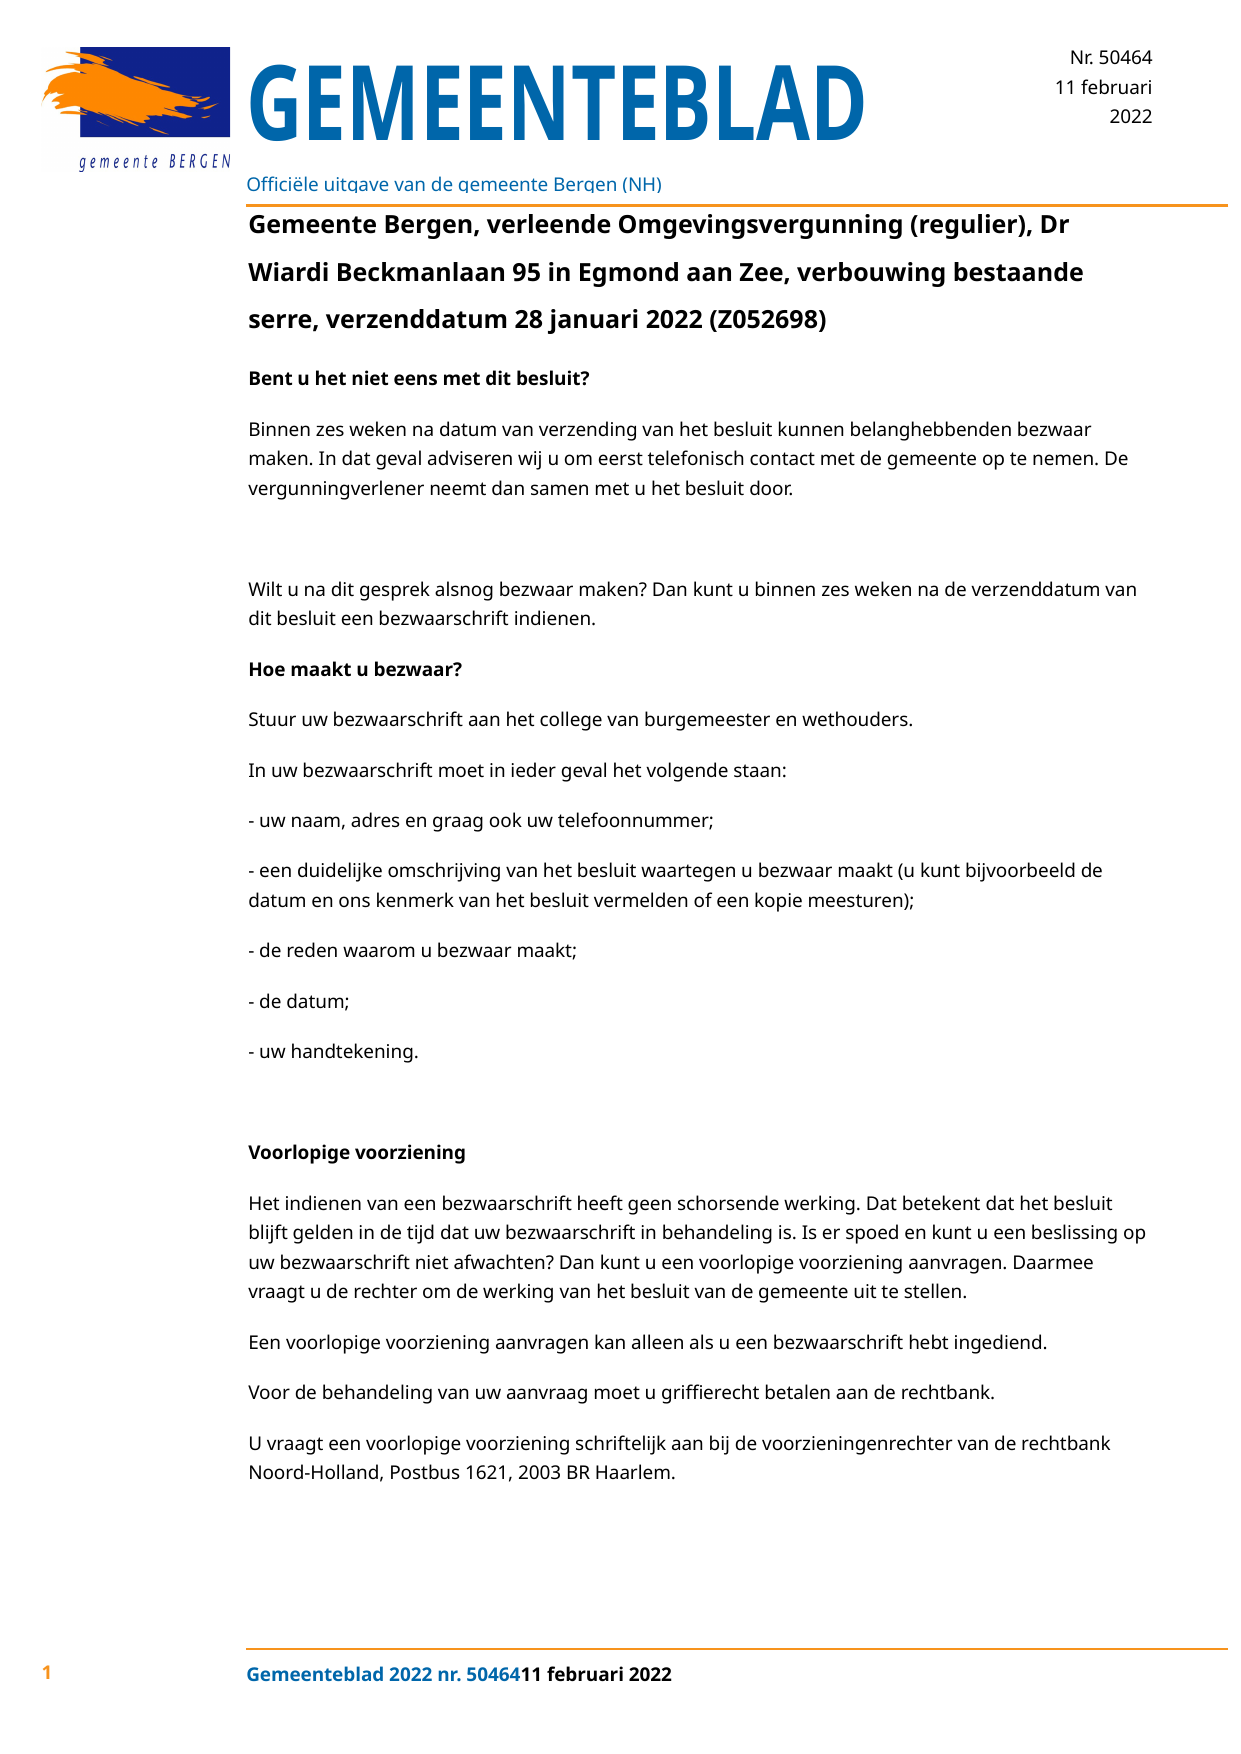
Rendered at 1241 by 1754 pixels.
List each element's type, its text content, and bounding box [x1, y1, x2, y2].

text Gemeente Bergen, verleende Omgevingsvergunning (regulier), Dr Wiardi Beckmanlaan 95 in Egmond aan Zee, verbouwing bestaande serre, verzenddatum 28 januari 2022 (Z052698) [248, 207, 1152, 336]
text - uw handtekening. [248, 1038, 1152, 1064]
text Voorlopige voorziening [248, 1139, 1152, 1165]
text In uw bezwaarschrift moet in ieder geval het volgende staan: [248, 757, 1152, 782]
text - uw naam, adres en graag ook uw telefoonnummer; [248, 807, 1152, 833]
text Een voorlopige voorziening aanvragen kan alleen als u een bezwaarschrift hebt ingediend. [248, 1329, 1152, 1354]
picture [41, 47, 231, 172]
text - een duidelijke omschrijving van het besluit waartegen u bezwaar maakt (u kunt bijvoorbeeld de datum en ons kenmerk van het besluit vermelden of een kopie meesturen); [248, 858, 1152, 913]
text - de reden waarom u bezwaar maakt; [248, 938, 1152, 963]
text - de datum; [248, 988, 1152, 1014]
text Binnen zes weken na datum van verzending van het besluit kunnen belanghebbenden bezwaar maken. In dat geval adviseren wij u om eerst telefonisch contact met de gemeente op te nemen. De vergunningverlener neemt dan samen met u het besluit door. [248, 416, 1152, 501]
text Stuur uw bezwaarschrift aan het college van burgemeester en wethouders. [248, 706, 1152, 732]
text Bent u het niet eens met dit besluit? [248, 366, 1152, 391]
text U vraagt een voorlopige voorziening schriftelijk aan bij de voorzieningenrechter van de rechtbank Noord-Holland, Postbus 1621, 2003 BR Haarlem. [248, 1430, 1152, 1485]
text Voor de behandeling van uw aanvraag moet u griffierecht betalen aan de rechtbank. [248, 1379, 1152, 1405]
text Het indienen van een bezwaarschrift heeft geen schorsende werking. Dat betekent dat het besluit blijft gelden in de tijd dat uw bezwaarschrift in behandeling is. Is er spoed en kunt u een beslissing op uw bezwaarschrift niet afwachten? Dan kunt u een voorlopige voorziening aanvragen. Daarmee vraagt u de rechter om de werking van het besluit van de gemeente uit te stellen. [248, 1190, 1152, 1304]
text Wilt u na dit gesprek alsnog bezwaar maken? Dan kunt u binnen zes weken na de verzenddatum van dit besluit een bezwaarschrift indienen. [248, 576, 1152, 631]
text Hoe maakt u bezwaar? [248, 656, 1152, 682]
